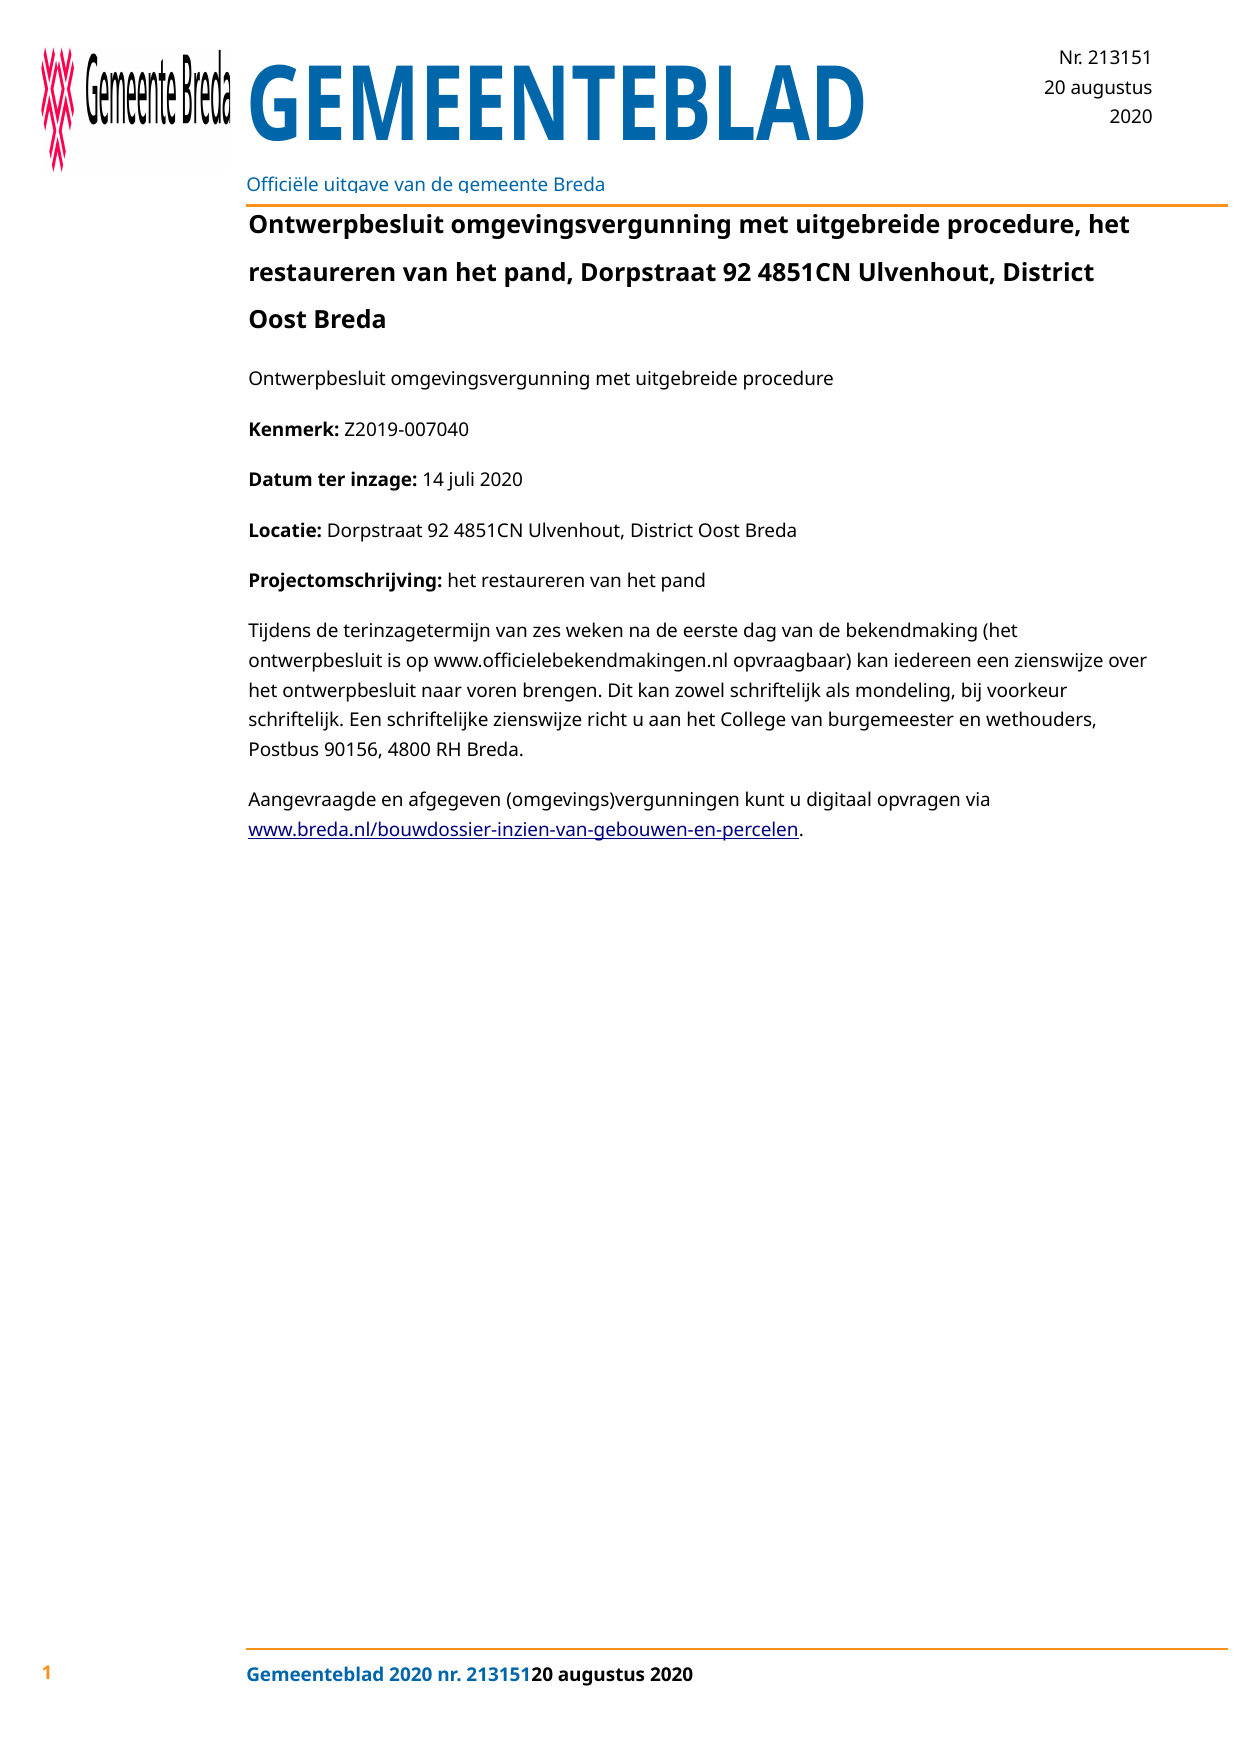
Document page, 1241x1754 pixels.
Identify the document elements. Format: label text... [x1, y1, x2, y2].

text Kenmerk: Z2019-007040 [248, 416, 1152, 442]
text Ontwerpbesluit omgevingsvergunning met uitgebreide procedure, het restaureren van het pand, Dorpstraat 92 4851CN Ulvenhout, District Oost Breda [248, 207, 1152, 336]
text Ontwerpbesluit omgevingsvergunning met uitgebreide procedure [248, 366, 1152, 391]
text Locatie: Dorpstraat 92 4851CN Ulvenhout, District Oost Breda [248, 517, 1152, 542]
text Tijdens de terinzagetermijn van zes weken na de eerste dag van de bekendmaking (het ontwerpbesluit is op www.officielebekendmakingen.nl opvraagbaar) kan iedereen een zienswijze over het ontwerpbesluit naar voren brengen. Dit kan zowel schriftelijk als mondeling, bij voorkeur schriftelijk. Een schriftelijke zienswijze richt u aan het College van burgemeester en wethouders, Postbus 90156, 4800 RH Breda. [248, 618, 1152, 762]
text Aangevraagde en afgegeven (omgevings)vergunningen kunt u digitaal opvragen via www.breda.nl/bouwdossier-inzien-van-gebouwen-en-percelen. [248, 786, 1152, 842]
text Datum ter inzage: 14 juli 2020 [248, 466, 1152, 492]
picture [41, 47, 231, 172]
text Projectomschrijving: het restaureren van het pand [248, 567, 1152, 593]
